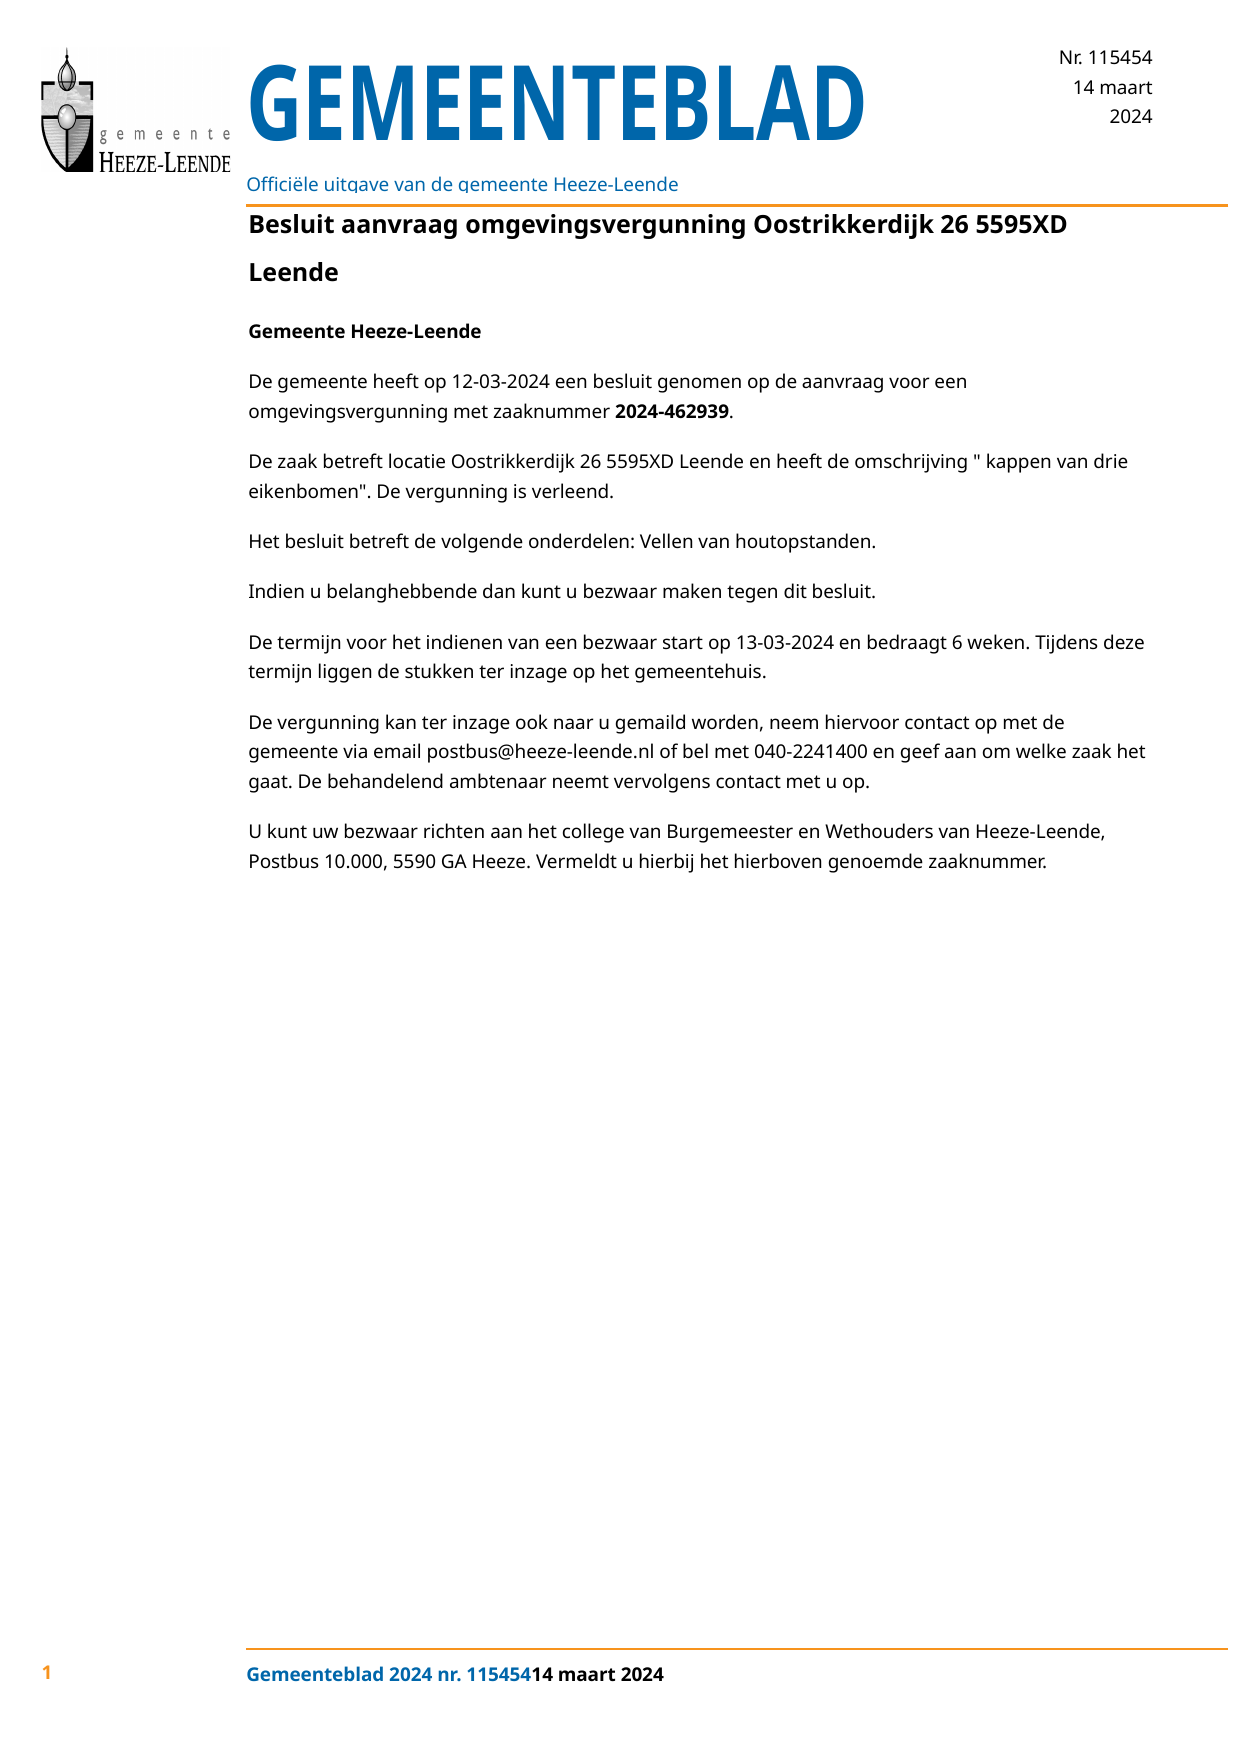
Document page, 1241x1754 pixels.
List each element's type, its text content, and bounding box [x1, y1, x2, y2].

text Het besluit betreft de volgende onderdelen: Vellen van houtopstanden. [248, 528, 1152, 554]
text Besluit aanvraag omgevingsvergunning Oostrikkerdijk 26 5595XD Leende [248, 207, 1152, 288]
text De gemeente heeft op 12-03-2024 een besluit genomen op de aanvraag voor een omgevingsvergunning met zaaknummer 2024-462939. [248, 368, 1152, 424]
text Indien u belanghebbende dan kunt u bezwaar maken tegen dit besluit. [248, 579, 1152, 604]
text Gemeente Heeze-Leende [248, 318, 1152, 344]
text De zaak betreft locatie Oostrikkerdijk 26 5595XD Leende en heeft de omschrijving " kappen van drie eikenbomen". De vergunning is verleend. [248, 448, 1152, 504]
text U kunt uw bezwaar richten aan het college van Burgemeester en Wethouders van Heeze-Leende, Postbus 10.000, 5590 GA Heeze. Vermeldt u hierbij het hierboven genoemde zaaknummer. [248, 819, 1152, 874]
picture [41, 47, 231, 172]
text De vergunning kan ter inzage ook naar u gemaild worden, neem hiervoor contact op met de gemeente via email postbus@heeze-leende.nl of bel met 040-2241400 en geef aan om welke zaak het gaat. De behandelend ambtenaar neemt vervolgens contact met u op. [248, 709, 1152, 794]
text De termijn voor het indienen van een bezwaar start op 13-03-2024 en bedraagt 6 weken. Tijdens deze termijn liggen de stukken ter inzage op het gemeentehuis. [248, 629, 1152, 684]
